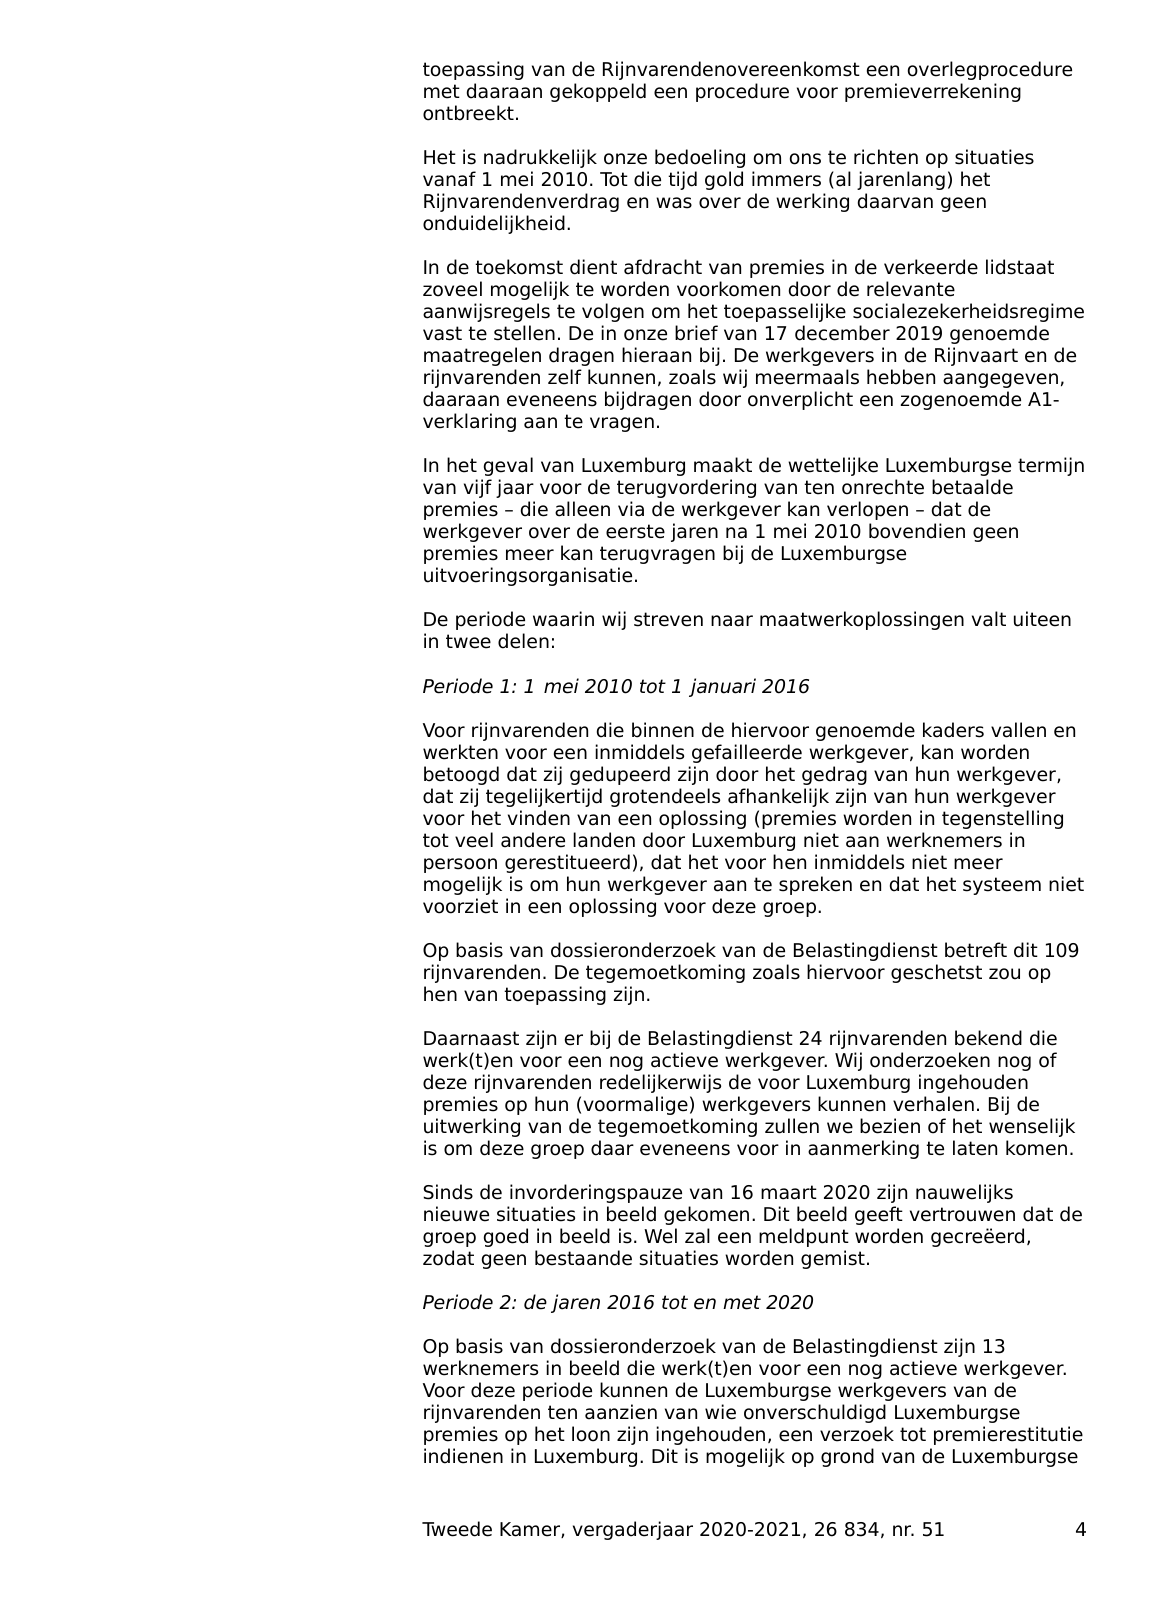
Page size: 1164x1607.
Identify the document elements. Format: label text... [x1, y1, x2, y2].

text Daarnaast zijn er bij de Belastingdienst 24 rijnvarenden bekend die werk(t)en voor een nog actieve werkgever. Wij onderzoeken nog of deze rijnvarenden redelijkerwijs de voor Luxemburg ingehouden premies op hun (voormalige) werkgevers kunnen verhalen. Bij de uitwerking van de tegemoetkoming zullen we bezien of het wenselijk is om deze groep daar eveneens voor in aanmerking te laten komen. [422, 1028, 1087, 1160]
text Voor rijnvarenden die binnen de hiervoor genoemde kaders vallen en werkten voor een inmiddels gefailleerde werkgever, kan worden betoogd dat zij gedupeerd zijn door het gedrag van hun werkgever, dat zij tegelijkertijd grotendeels afhankelijk zijn van hun werkgever voor het vinden van een oplossing (premies worden in tegenstelling tot veel andere landen door Luxemburg niet aan werknemers in persoon gerestitueerd), dat het voor hen inmiddels niet meer mogelijk is om hun werkgever aan te spreken en dat het systeem niet voorziet in een oplossing voor deze groep. [422, 720, 1087, 917]
text Sinds de invorderingspauze van 16 maart 2020 zijn nauwelijks nieuwe situaties in beeld gekomen. Dit beeld geeft vertrouwen dat de groep goed in beeld is. Wel zal een meldpunt worden gecreëerd, zodat geen bestaande situaties worden gemist. [422, 1182, 1087, 1270]
text De periode waarin wij streven naar maatwerkoplossingen valt uiteen in twee delen: [422, 609, 1087, 653]
text Op basis van dossieronderzoek van de Belastingdienst zijn 13 werknemers in beeld die werk(t)en voor een nog actieve werkgever. Voor deze periode kunnen de Luxemburgse werkgevers van de rijnvarenden ten aanzien van wie onverschuldigd Luxemburgse premies op het loon zijn ingehouden, een verzoek tot premierestitutie indienen in Luxemburg. Dit is mogelijk op grond van de Luxemburgse [422, 1336, 1087, 1468]
subtitle Periode 1: 1 mei 2010 tot 1 januari 2016 [422, 676, 1087, 697]
text In de toekomst dient afdracht van premies in de verkeerde lidstaat zoveel mogelijk te worden voorkomen door de relevante aanwijsregels te volgen om het toepasselijke socialezekerheidsregime vast te stellen. De in onze brief van 17 december 2019 genoemde maatregelen dragen hieraan bij. De werkgevers in de Rijnvaart en de rijnvarenden zelf kunnen, zoals wij meermaals hebben aangegeven, daaraan eveneens bijdragen door onverplicht een zogenoemde A1-verklaring aan te vragen. [422, 257, 1087, 433]
text In het geval van Luxemburg maakt de wettelijke Luxemburgse termijn van vijf jaar voor de terugvordering van ten onrechte betaalde premies – die alleen via de werkgever kan verlopen – dat de werkgever over de eerste jaren na 1 mei 2010 bovendien geen premies meer kan terugvragen bij de Luxemburgse uitvoeringsorganisatie. [422, 455, 1087, 587]
text Het is nadrukkelijk onze bedoeling om ons te richten op situaties vanaf 1 mei 2010. Tot die tijd gold immers (al jarenlang) het Rijnvarendenverdrag en was over de werking daarvan geen onduidelijkheid. [422, 147, 1087, 235]
subtitle Periode 2: de jaren 2016 tot en met 2020 [422, 1292, 1087, 1314]
text Op basis van dossieronderzoek van de Belastingdienst betreft dit 109 rijnvarenden. De tegemoetkoming zoals hiervoor geschetst zou op hen van toepassing zijn. [422, 940, 1087, 1006]
text toepassing van de Rijnvarendenovereenkomst een overlegprocedure met daaraan gekoppeld een procedure voor premieverrekening ontbreekt. [422, 59, 1087, 125]
